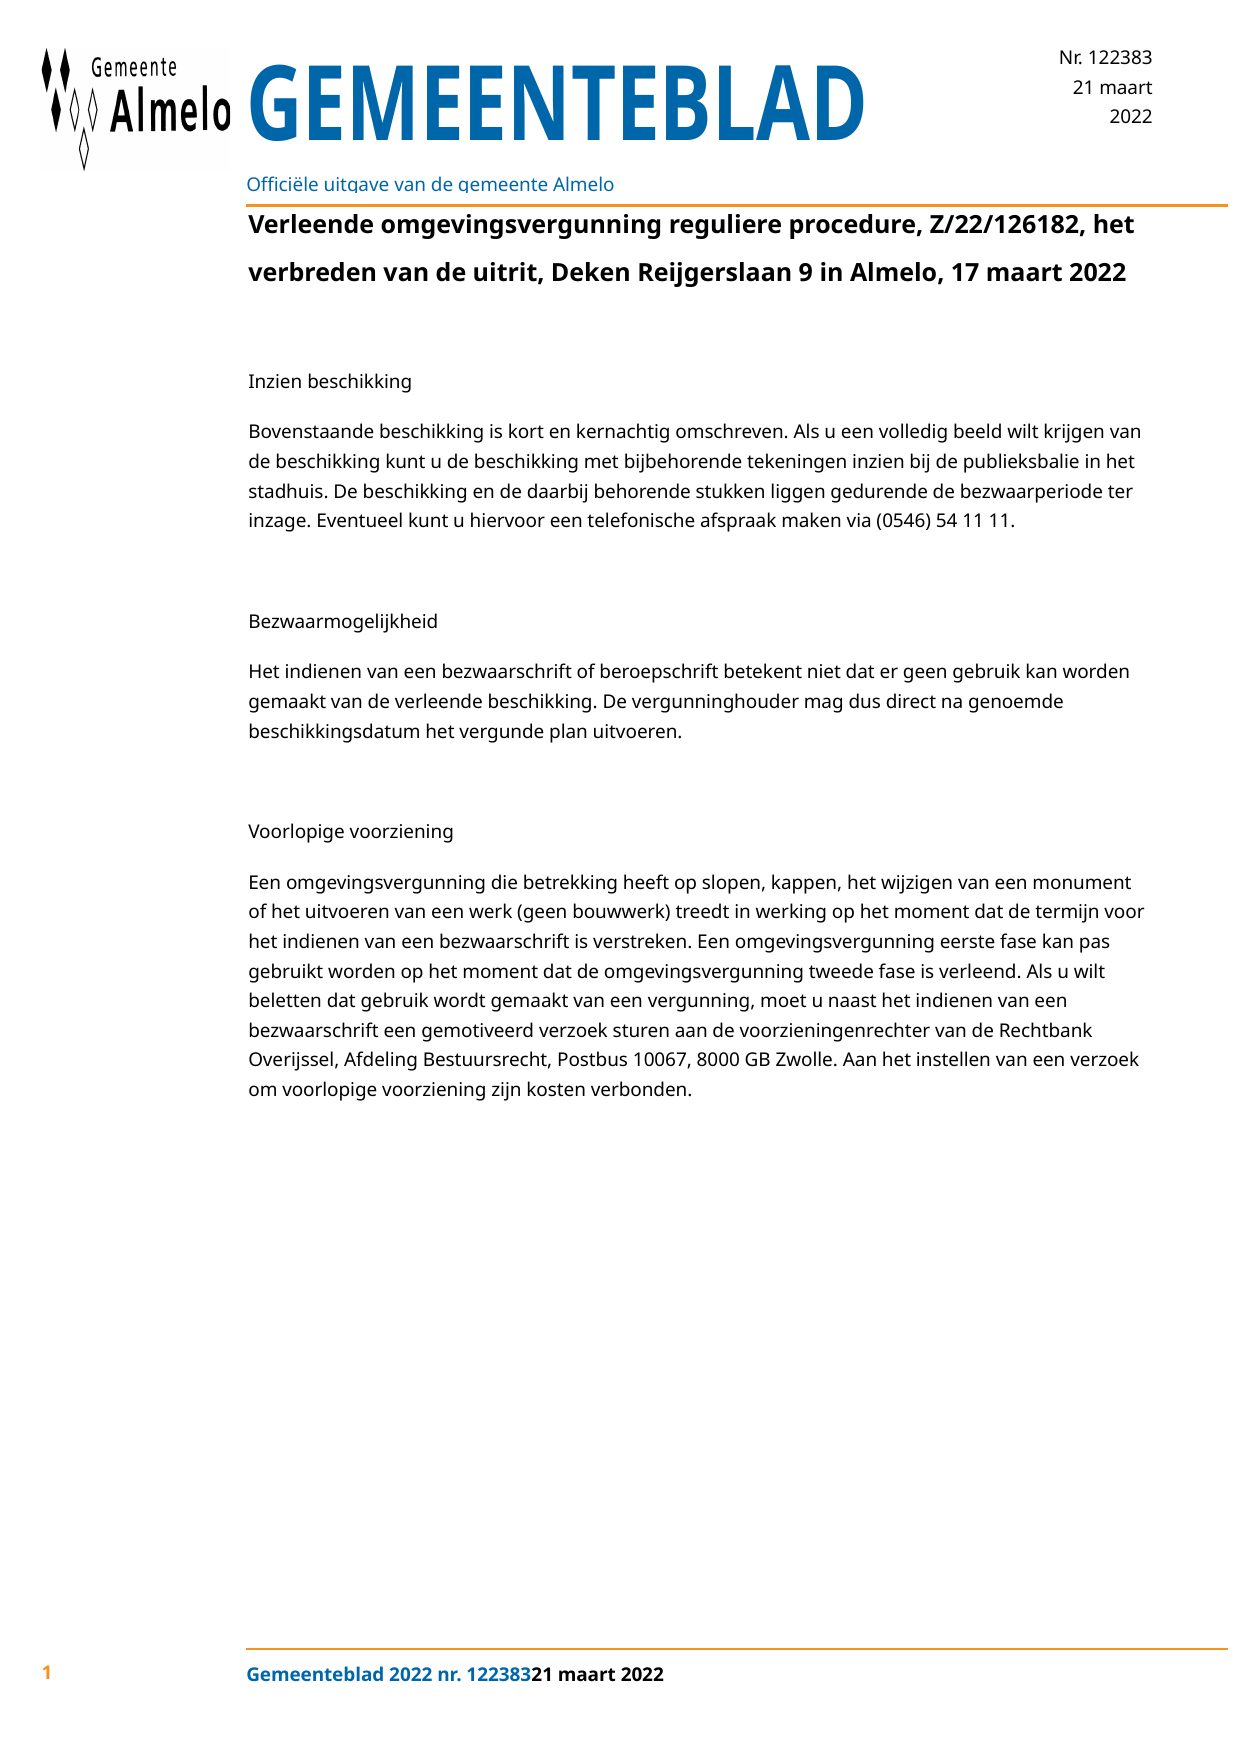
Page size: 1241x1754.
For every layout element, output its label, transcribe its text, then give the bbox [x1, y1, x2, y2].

picture [41, 47, 231, 172]
text Bezwaarmogelijkheid [248, 608, 1152, 634]
text Voorlopige voorziening [248, 819, 1152, 844]
text Verleende omgevingsvergunning reguliere procedure, Z/22/126182, het verbreden van de uitrit, Deken Reijgerslaan 9 in Almelo, 17 maart 2022 [248, 207, 1152, 288]
text Het indienen van een bezwaarschrift of beroepschrift betekent niet dat er geen gebruik kan worden gemaakt van de verleende beschikking. De vergunninghouder mag dus direct na genoemde beschikkingsdatum het vergunde plan uitvoeren. [248, 659, 1152, 744]
text Inzien beschikking [248, 368, 1152, 394]
text Een omgevingsvergunning die betrekking heeft op slopen, kappen, het wijzigen van een monument of het uitvoeren van een werk (geen bouwwerk) treedt in werking op het moment dat de termijn voor het indienen van een bezwaarschrift is verstreken. Een omgevingsvergunning eerste fase kan pas gebruikt worden op het moment dat de omgevingsvergunning tweede fase is verleend. Als u wilt beletten dat gebruik wordt gemaakt van een vergunning, moet u naast het indienen van een bezwaarschrift een gemotiveerd verzoek sturen aan de voorzieningenrechter van de Rechtbank Overijssel, Afdeling Bestuursrecht, Postbus 10067, 8000 GB Zwolle. Aan het instellen van een verzoek om voorlopige voorziening zijn kosten verbonden. [248, 869, 1152, 1102]
text Bovenstaande beschikking is kort en kernachtig omschreven. Als u een volledig beeld wilt krijgen van de beschikking kunt u de beschikking met bijbehorende tekeningen inzien bij de publieksbalie in het stadhuis. De beschikking en de daarbij behorende stukken liggen gedurende de bezwaarperiode ter inzage. Eventueel kunt u hiervoor een telefonische afspraak maken via (0546) 54 11 11. [248, 419, 1152, 533]
